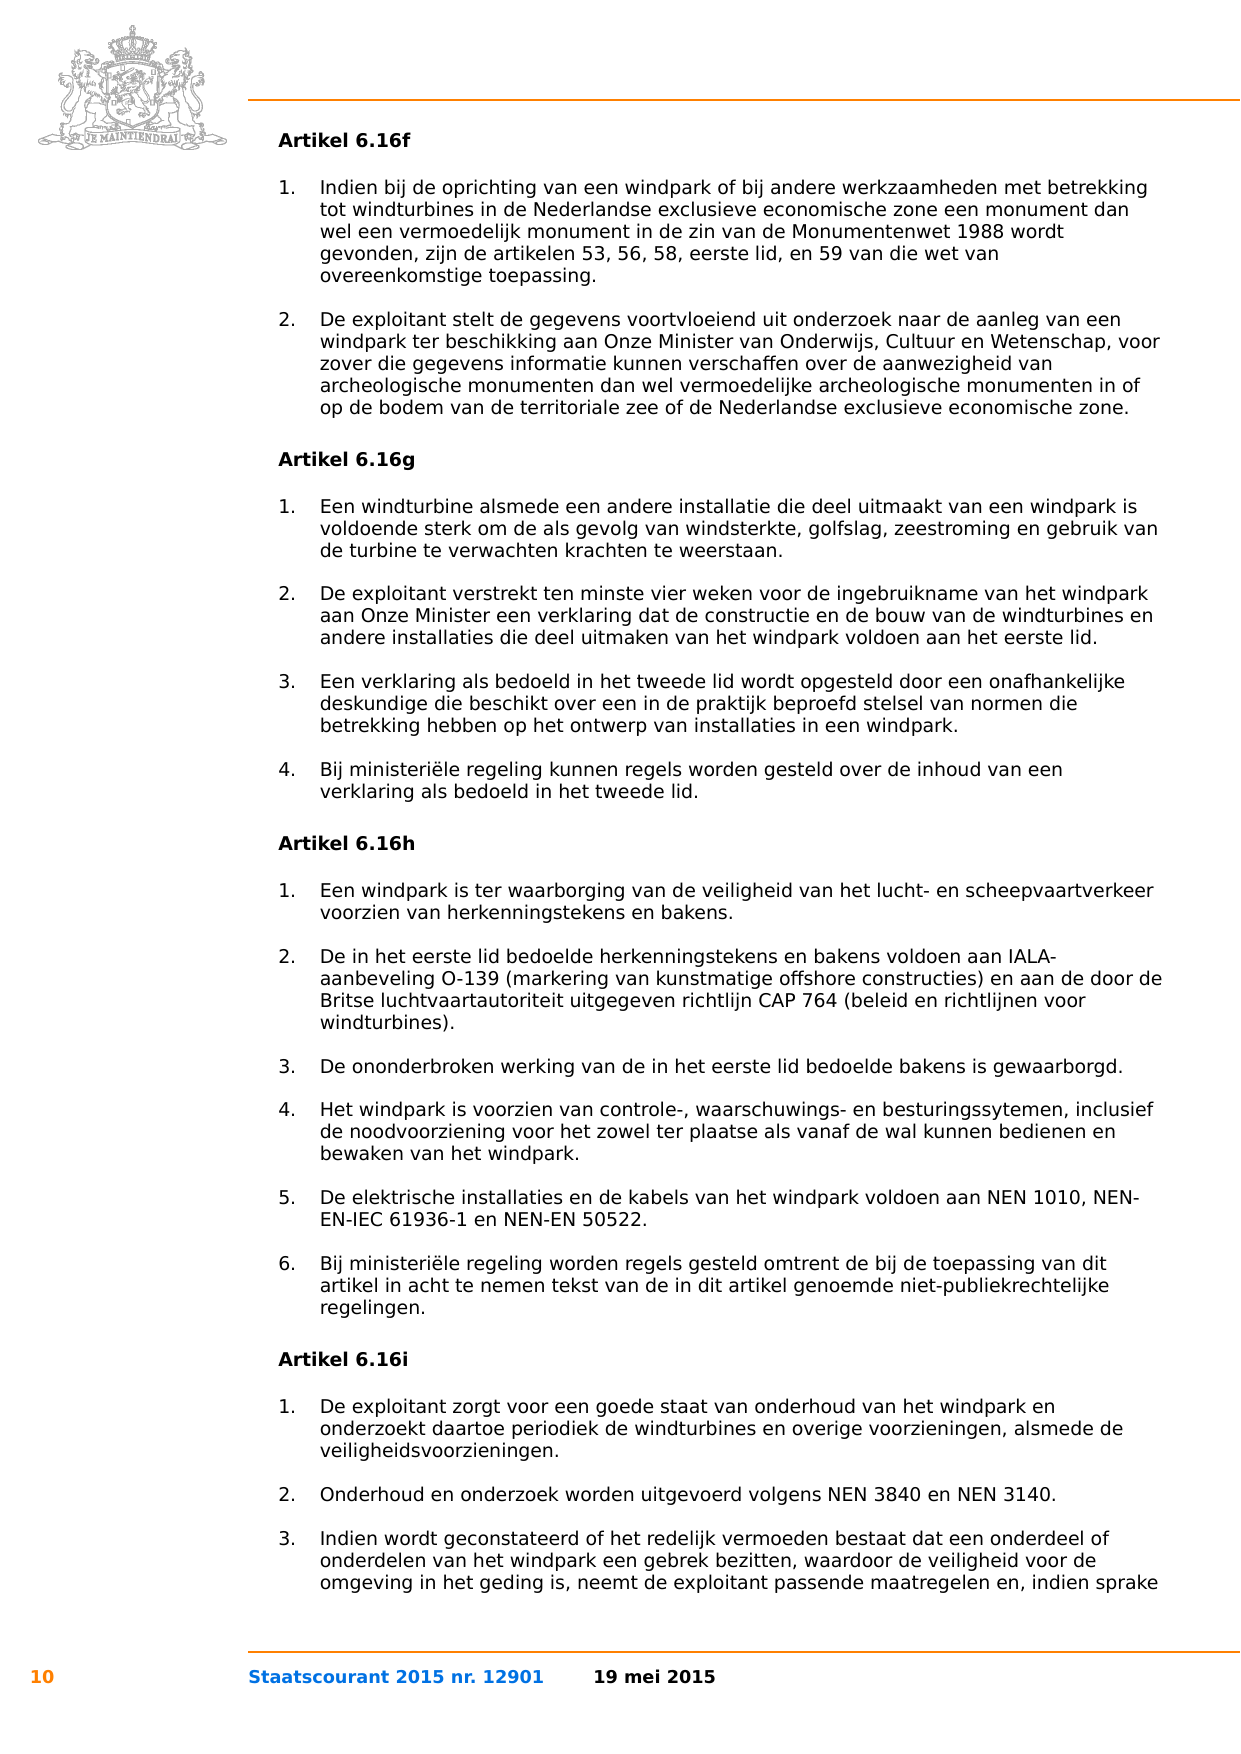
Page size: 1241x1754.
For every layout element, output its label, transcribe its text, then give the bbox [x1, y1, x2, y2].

text 3. Een verklaring als bedoeld in het tweede lid wordt opgesteld door een onafhankelijke deskundige die beschikt over een in de praktijk beproefd stelsel van normen die betrekking hebben op het ontwerp van installaties in een windpark. [278, 671, 1163, 737]
text 4. Het windpark is voorzien van controle-, waarschuwings- en besturingssytemen, inclusief de noodvoorziening voor het zowel ter plaatse als vanaf de wal kunnen bedienen en bewaken van het windpark. [278, 1099, 1163, 1165]
text 6. Bij ministeriële regeling worden regels gesteld omtrent de bij de toepassing van dit artikel in acht te nemen tekst van de in dit artikel genoemde niet-publiekrechtelijke regelingen. [278, 1253, 1163, 1319]
text 1. De exploitant zorgt voor een goede staat van onderhoud van het windpark en onderzoekt daartoe periodiek de windturbines en overige voorzieningen, alsmede de veiligheidsvoorzieningen. [278, 1396, 1163, 1462]
text 1. Een windturbine alsmede een andere installatie die deel uitmaakt van een windpark is voldoende sterk om de als gevolg van windsterkte, golfslag, zeestroming en gebruik van de turbine te verwachten krachten te weerstaan. [278, 496, 1163, 561]
text 2. De in het eerste lid bedoelde herkenningstekens en bakens voldoen aan IALA-aanbeveling O-139 (markering van kunstmatige offshore constructies) en aan de door de Britse luchtvaartautoriteit uitgegeven richtlijn CAP 764 (beleid en richtlijnen voor windturbines). [278, 946, 1163, 1034]
text 1. Een windpark is ter waarborging van de veiligheid van het lucht- en scheepvaartverkeer voorzien van herkenningstekens en bakens. [278, 880, 1163, 924]
text 3. De ononderbroken werking van de in het eerste lid bedoelde bakens is gewaarborgd. [278, 1056, 1163, 1077]
subtitle Artikel 6.16h [278, 833, 1163, 855]
text 4. Bij ministeriële regeling kunnen regels worden gesteld over de inhoud van een verklaring als bedoeld in het tweede lid. [278, 759, 1163, 803]
text 2. Onderhoud en onderzoek worden uitgevoerd volgens NEN 3840 en NEN 3140. [278, 1484, 1163, 1506]
subtitle Artikel 6.16i [278, 1349, 1163, 1371]
subtitle Artikel 6.16f [278, 130, 1163, 152]
picture [38, 25, 227, 150]
subtitle Artikel 6.16g [278, 448, 1163, 471]
text 2. De exploitant verstrekt ten minste vier weken voor de ingebruikname van het windpark aan Onze Minister een verklaring dat de constructie en de bouw van de windturbines en andere installaties die deel uitmaken van het windpark voldoen aan het eerste lid. [278, 583, 1163, 649]
text 1. Indien bij de oprichting van een windpark of bij andere werkzaamheden met betrekking tot windturbines in de Nederlandse exclusieve economische zone een monument dan wel een vermoedelijk monument in de zin van de Monumentenwet 1988 wordt gevonden, zijn de artikelen 53, 56, 58, eerste lid, en 59 van die wet van overeenkomstige toepassing. [278, 177, 1163, 287]
text 3. Indien wordt geconstateerd of het redelijk vermoeden bestaat dat een onderdeel of onderdelen van het windpark een gebrek bezitten, waardoor de veiligheid voor de omgeving in het geding is, neemt de exploitant passende maatregelen en, indien sprake [278, 1528, 1163, 1593]
text 5. De elektrische installaties en de kabels van het windpark voldoen aan NEN 1010, NEN-EN-IEC 61936-1 en NEN-EN 50522. [278, 1187, 1163, 1231]
text 2. De exploitant stelt de gegevens voortvloeiend uit onderzoek naar de aanleg van een windpark ter beschikking aan Onze Minister van Onderwijs, Cultuur en Wetenschap, voor zover die gegevens informatie kunnen verschaffen over de aanwezigheid van archeologische monumenten dan wel vermoedelijke archeologische monumenten in of op de bodem van de territoriale zee of de Nederlandse exclusieve economische zone. [278, 309, 1163, 418]
